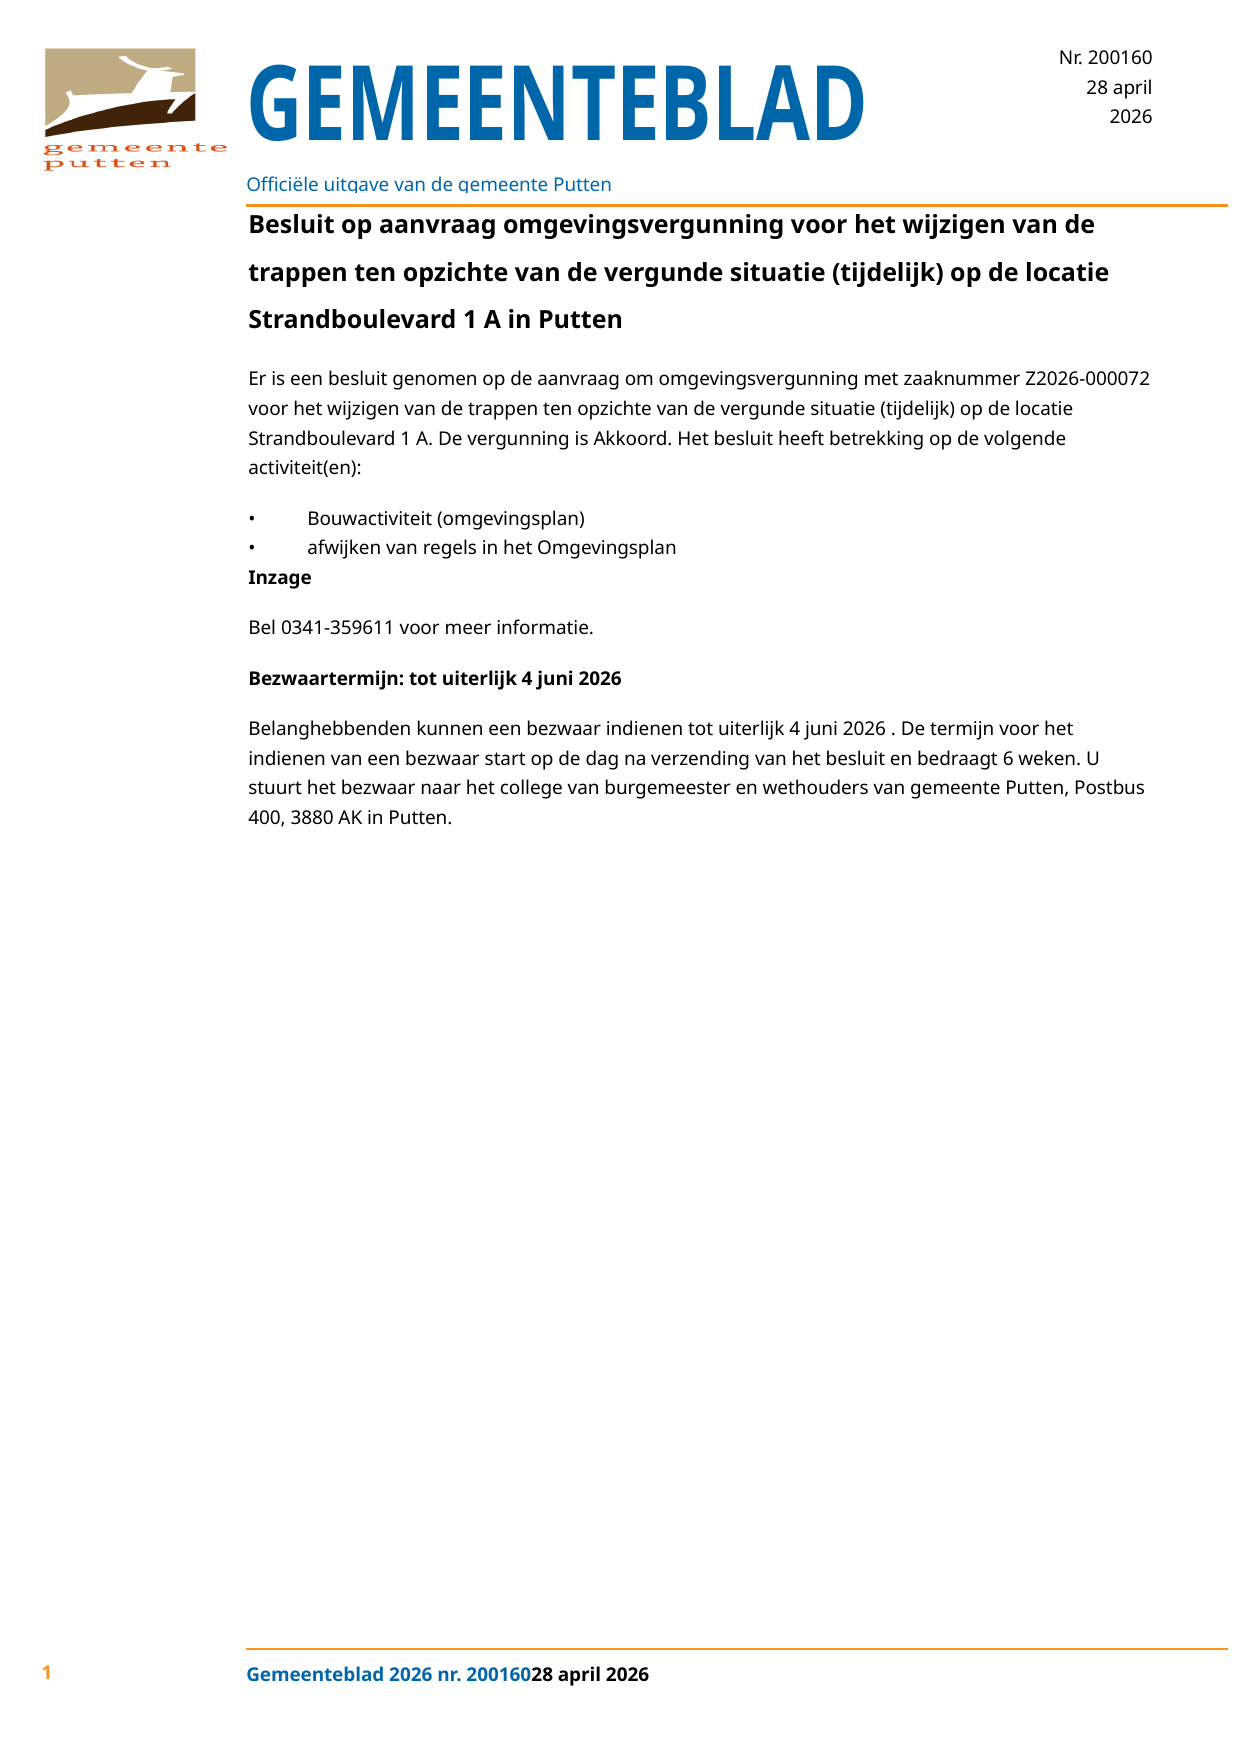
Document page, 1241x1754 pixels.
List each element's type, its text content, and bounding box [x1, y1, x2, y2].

picture [41, 47, 231, 172]
text Bel 0341-359611 voor meer informatie. [248, 614, 1152, 640]
list Bouwactiviteit (omgevingsplan) [248, 505, 1152, 530]
text Besluit op aanvraag omgevingsvergunning voor het wijzigen van de trappen ten opzichte van de vergunde situatie (tijdelijk) op de locatie Strandboulevard 1 A in Putten [248, 207, 1152, 336]
list afwijken van regels in het Omgevingsplan [248, 534, 1152, 560]
text Inzage [248, 564, 1152, 589]
text Er is een besluit genomen op de aanvraag om omgevingsvergunning met zaaknummer Z2026-000072 voor het wijzigen van de trappen ten opzichte van de vergunde situatie (tijdelijk) op de locatie Strandboulevard 1 A. De vergunning is Akkoord. Het besluit heeft betrekking op de volgende activiteit(en): [248, 366, 1152, 480]
text Belanghebbenden kunnen een bezwaar indienen tot uiterlijk 4 juni 2026 . De termijn voor het indienen van een bezwaar start op de dag na verzending van het besluit en bedraagt 6 weken. U stuurt het bezwaar naar het college van burgemeester en wethouders van gemeente Putten, Postbus 400, 3880 AK in Putten. [248, 715, 1152, 829]
text Bezwaartermijn: tot uiterlijk 4 juni 2026 [248, 665, 1152, 690]
